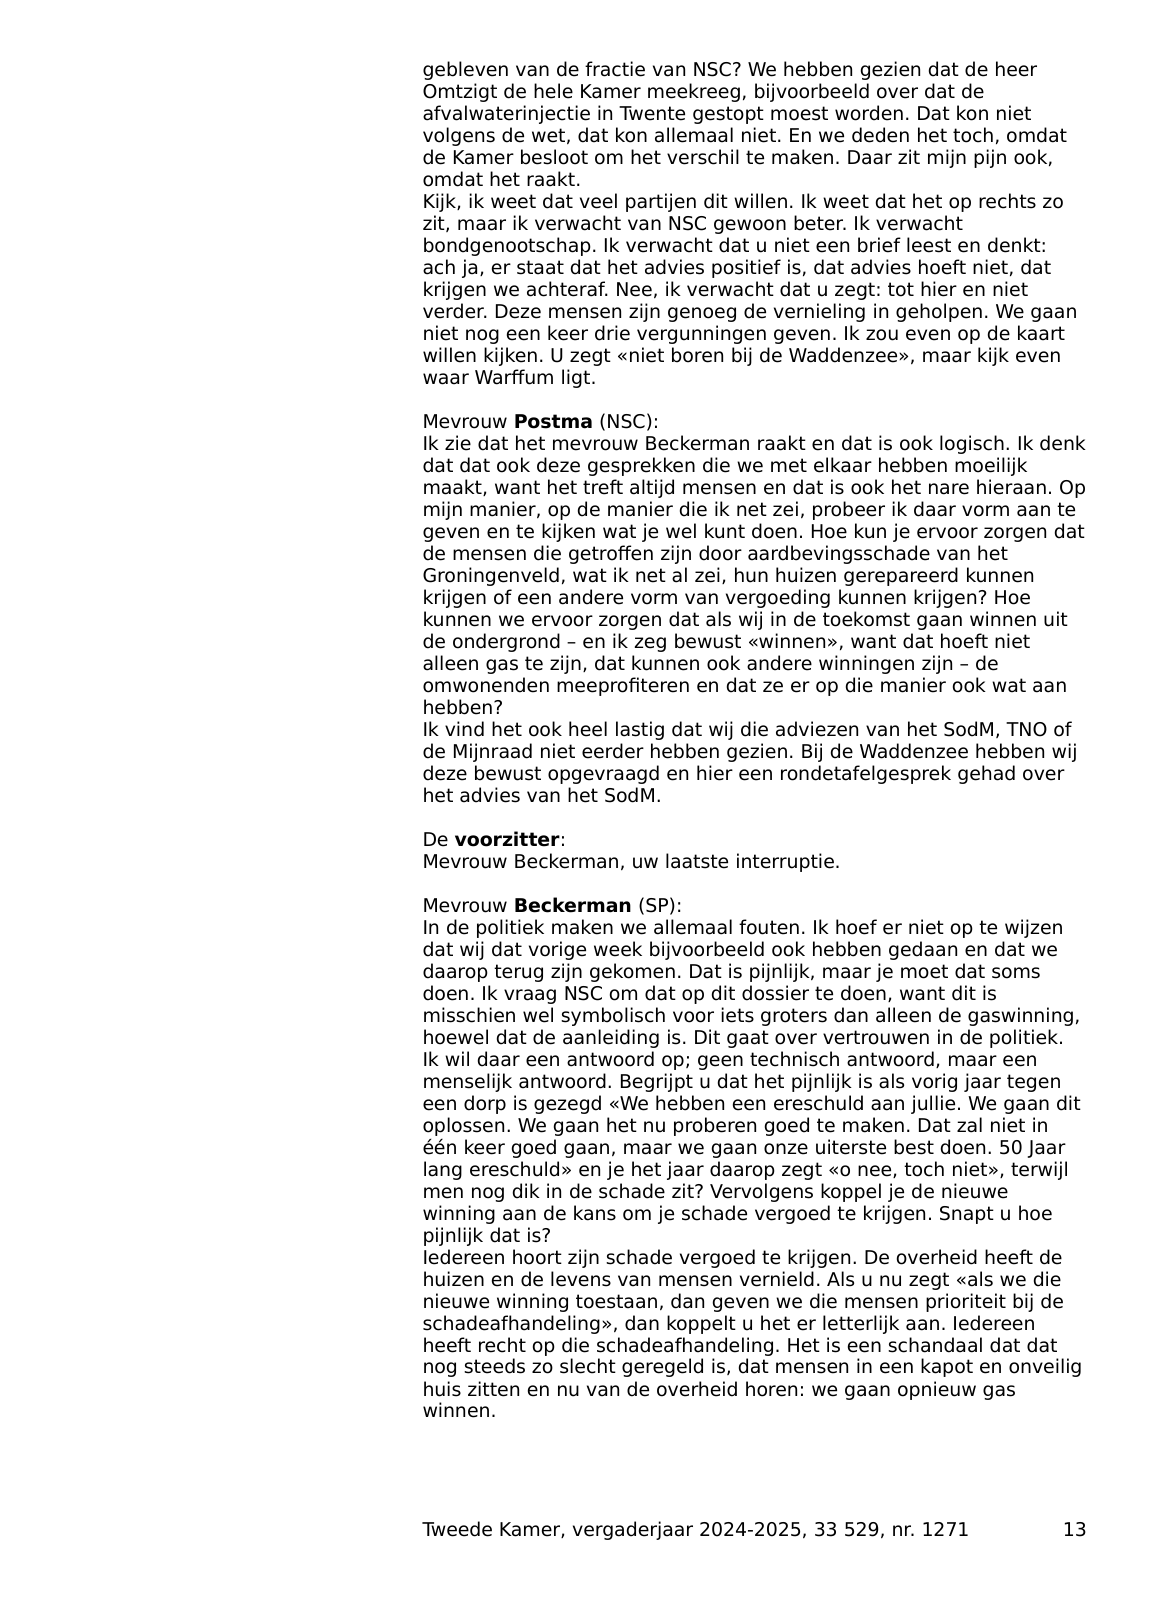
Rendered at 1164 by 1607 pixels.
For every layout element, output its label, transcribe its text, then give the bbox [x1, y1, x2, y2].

text Ik vind het ook heel lastig dat wij die adviezen van het SodM, TNO of de Mijnraad niet eerder hebben gezien. Bij de Waddenzee hebben wij deze bewust opgevraagd en hier een rondetafelgesprek gehad over het advies van het SodM. [422, 719, 1087, 807]
text Mevrouw Postma (NSC): [422, 411, 1087, 433]
text Mevrouw Beckerman, uw laatste interruptie. [422, 851, 1087, 873]
text Kijk, ik weet dat veel partijen dit willen. Ik weet dat het op rechts zo zit, maar ik verwacht van NSC gewoon beter. Ik verwacht bondgenootschap. Ik verwacht dat u niet een brief leest en denkt: ach ja, er staat dat het advies positief is, dat advies hoeft niet, dat krijgen we achteraf. Nee, ik verwacht dat u zegt: tot hier en niet verder. Deze mensen zijn genoeg de vernieling in geholpen. We gaan niet nog een keer drie vergunningen geven. Ik zou even op de kaart willen kijken. U zegt «niet boren bij de Waddenzee», maar kijk even waar Warffum ligt. [422, 191, 1087, 389]
text Mevrouw Beckerman (SP): [422, 895, 1087, 917]
text In de politiek maken we allemaal fouten. Ik hoef er niet op te wijzen dat wij dat vorige week bijvoorbeeld ook hebben gedaan en dat we daarop terug zijn gekomen. Dat is pijnlijk, maar je moet dat soms doen. Ik vraag NSC om dat op dit dossier te doen, want dit is misschien wel symbolisch voor iets groters dan alleen de gaswinning, hoewel dat de aanleiding is. Dit gaat over vertrouwen in de politiek. Ik wil daar een antwoord op; geen technisch antwoord, maar een menselijk antwoord. Begrijpt u dat het pijnlijk is als vorig jaar tegen een dorp is gezegd «We hebben een ereschuld aan jullie. We gaan dit oplossen. We gaan het nu proberen goed te maken. Dat zal niet in één keer goed gaan, maar we gaan onze uiterste best doen. 50 Jaar lang ereschuld» en je het jaar daarop zegt «o nee, toch niet», terwijl men nog dik in de schade zit? Vervolgens koppel je de nieuwe winning aan de kans om je schade vergoed te krijgen. Snapt u hoe pijnlijk dat is? [422, 917, 1087, 1247]
text Iedereen hoort zijn schade vergoed te krijgen. De overheid heeft de huizen en de levens van mensen vernield. Als u nu zegt «als we die nieuwe winning toestaan, dan geven we die mensen prioriteit bij de schadeafhandeling», dan koppelt u het er letterlijk aan. Iedereen heeft recht op die schadeafhandeling. Het is een schandaal dat dat nog steeds zo slecht geregeld is, dat mensen in een kapot en onveilig huis zitten en nu van de overheid horen: we gaan opnieuw gas winnen. [422, 1247, 1087, 1422]
text Ik zie dat het mevrouw Beckerman raakt en dat is ook logisch. Ik denk dat dat ook deze gesprekken die we met elkaar hebben moeilijk maakt, want het treft altijd mensen en dat is ook het nare hieraan. Op mijn manier, op de manier die ik net zei, probeer ik daar vorm aan te geven en te kijken wat je wel kunt doen. Hoe kun je ervoor zorgen dat de mensen die getroffen zijn door aardbevingsschade van het Groningenveld, wat ik net al zei, hun huizen gerepareerd kunnen krijgen of een andere vorm van vergoeding kunnen krijgen? Hoe kunnen we ervoor zorgen dat als wij in de toekomst gaan winnen uit de ondergrond – en ik zeg bewust «winnen», want dat hoeft niet alleen gas te zijn, dat kunnen ook andere winningen zijn – de omwonenden meeprofiteren en dat ze er op die manier ook wat aan hebben? [422, 433, 1087, 719]
text De voorzitter: [422, 829, 1087, 851]
text gebleven van de fractie van NSC? We hebben gezien dat de heer Omtzigt de hele Kamer meekreeg, bijvoorbeeld over dat de afvalwaterinjectie in Twente gestopt moest worden. Dat kon niet volgens de wet, dat kon allemaal niet. En we deden het toch, omdat de Kamer besloot om het verschil te maken. Daar zit mijn pijn ook, omdat het raakt. [422, 59, 1087, 191]
